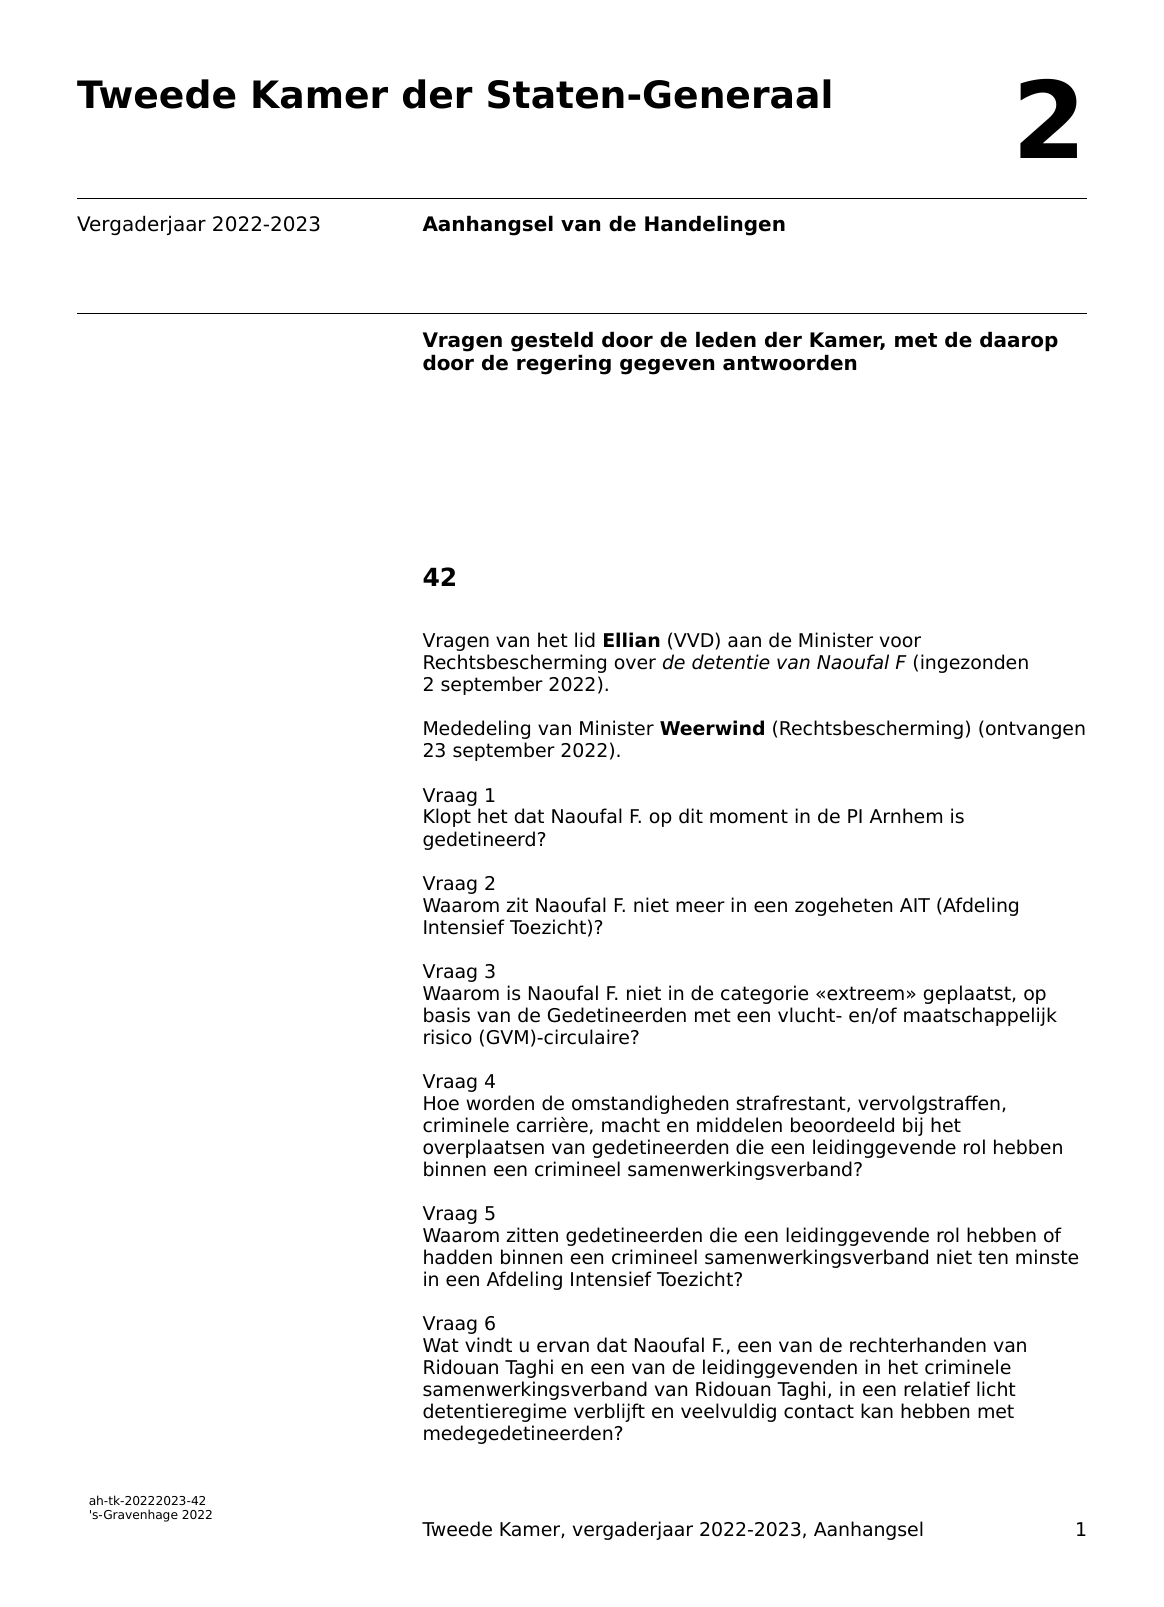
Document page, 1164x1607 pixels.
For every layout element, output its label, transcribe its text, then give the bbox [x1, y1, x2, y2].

text Waarom zitten gedetineerden die een leidinggevende rol hebben of hadden binnen een crimineel samenwerkingsverband niet ten minste in een Afdeling Intensief Toezicht? [422, 1225, 1087, 1291]
text Mededeling van Minister Weerwind (Rechtsbescherming) (ontvangen 23 september 2022). [422, 718, 1087, 762]
text Vraag 1 [422, 784, 1087, 806]
text Vraag 2 [422, 873, 1087, 894]
text 42 [422, 563, 1087, 592]
text ah-tk-20222023-42 [88, 1494, 323, 1508]
text Wat vindt u ervan dat Naoufal F., een van de rechterhanden van Ridouan Taghi en een van de leidinggevenden in het criminele samenwerkingsverband van Ridouan Taghi, in een relatief licht detentieregime verblijft en veelvuldig contact kan hebben met medegedetineerden? [422, 1335, 1087, 1445]
text Vraag 6 [422, 1313, 1087, 1335]
text Vraag 4 [422, 1071, 1087, 1093]
table_header 2 [886, 59, 1087, 198]
text Vraag 3 [422, 961, 1087, 983]
text Hoe worden de omstandigheden strafrestant, vervolgstraffen, criminele carrière, macht en middelen beoordeeld bij het overplaatsen van gedetineerden die een leidinggevende rol hebben binnen een crimineel samenwerkingsverband? [422, 1093, 1087, 1181]
text 's-Gravenhage 2022 [88, 1508, 323, 1522]
text Waarom zit Naoufal F. niet meer in een zogeheten AIT (Afdeling Intensief Toezicht)? [422, 894, 1087, 938]
text Klopt het dat Naoufal F. op dit moment in de PI Arnhem is gedetineerd? [422, 806, 1087, 850]
text Waarom is Naoufal F. niet in de categorie «extreem» geplaatst, op basis van de Gedetineerden met een vlucht- en/of maatschappelijk risico (GVM)-circulaire? [422, 983, 1087, 1049]
table_cell Vragen gesteld door de leden der Kamer, met de daarop door de regering gegeven antwoorden [422, 314, 1087, 375]
text Vragen van het lid Ellian (VVD) aan de Minister voor Rechtsbescherming over de detentie van Naoufal F (ingezonden 2 september 2022). [422, 630, 1087, 696]
table_header Tweede Kamer der Staten-Generaal [77, 59, 886, 198]
table_cell Aanhangsel van de Handelingen [422, 199, 1087, 313]
text Vraag 5 [422, 1203, 1087, 1225]
table_cell Vergaderjaar 2022-2023 [77, 199, 422, 313]
table_cell [77, 314, 422, 375]
